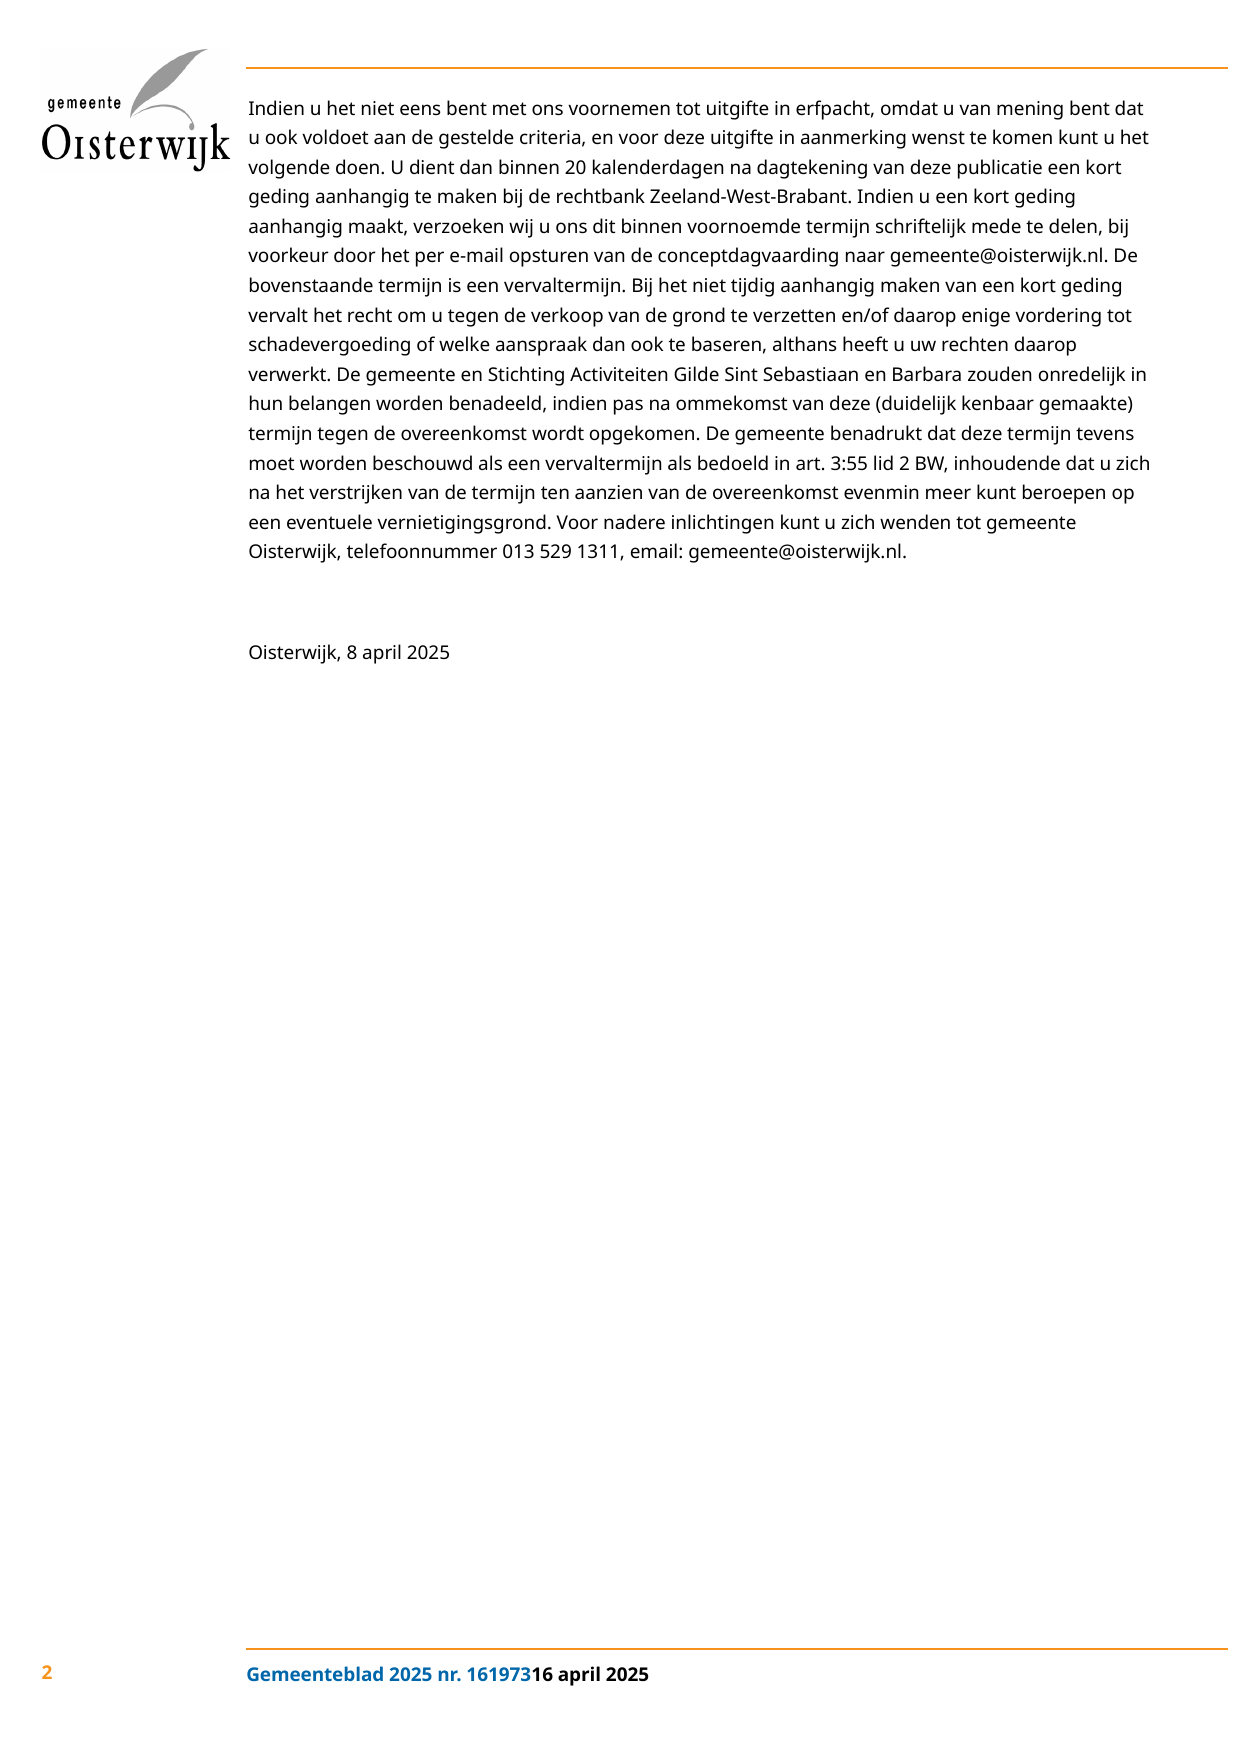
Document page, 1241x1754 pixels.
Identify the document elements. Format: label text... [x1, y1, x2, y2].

picture [41, 47, 231, 172]
text Oisterwijk, 8 april 2025 [248, 639, 1152, 665]
text Indien u het niet eens bent met ons voornemen tot uitgifte in erfpacht, omdat u van mening bent dat u ook voldoet aan de gestelde criteria, en voor deze uitgifte in aanmerking wenst te komen kunt u het volgende doen. U dient dan binnen 20 kalenderdagen na dagtekening van deze publicatie een kort geding aanhangig te maken bij de rechtbank Zeeland-West-Brabant. Indien u een kort geding aanhangig maakt, verzoeken wij u ons dit binnen voornoemde termijn schriftelijk mede te delen, bij voorkeur door het per e-mail opsturen van de conceptdagvaarding naar gemeente@oisterwijk.nl. De bovenstaande termijn is een vervaltermijn. Bij het niet tijdig aanhangig maken van een kort geding vervalt het recht om u tegen de verkoop van de grond te verzetten en/of daarop enige vordering tot schadevergoeding of welke aanspraak dan ook te baseren, althans heeft u uw rechten daarop verwerkt. De gemeente en Stichting Activiteiten Gilde Sint Sebastiaan en Barbara zouden onredelijk in hun belangen worden benadeeld, indien pas na ommekomst van deze (duidelijk kenbaar gemaakte) termijn tegen de overeenkomst wordt opgekomen. De gemeente benadrukt dat deze termijn tevens moet worden beschouwd als een vervaltermijn als bedoeld in art. 3:55 lid 2 BW, inhoudende dat u zich na het verstrijken van de termijn ten aanzien van de overeenkomst evenmin meer kunt beroepen op een eventuele vernietigingsgrond. Voor nadere inlichtingen kunt u zich wenden tot gemeente Oisterwijk, telefoonnummer 013 529 1311, email: gemeente@oisterwijk.nl. [248, 95, 1152, 564]
